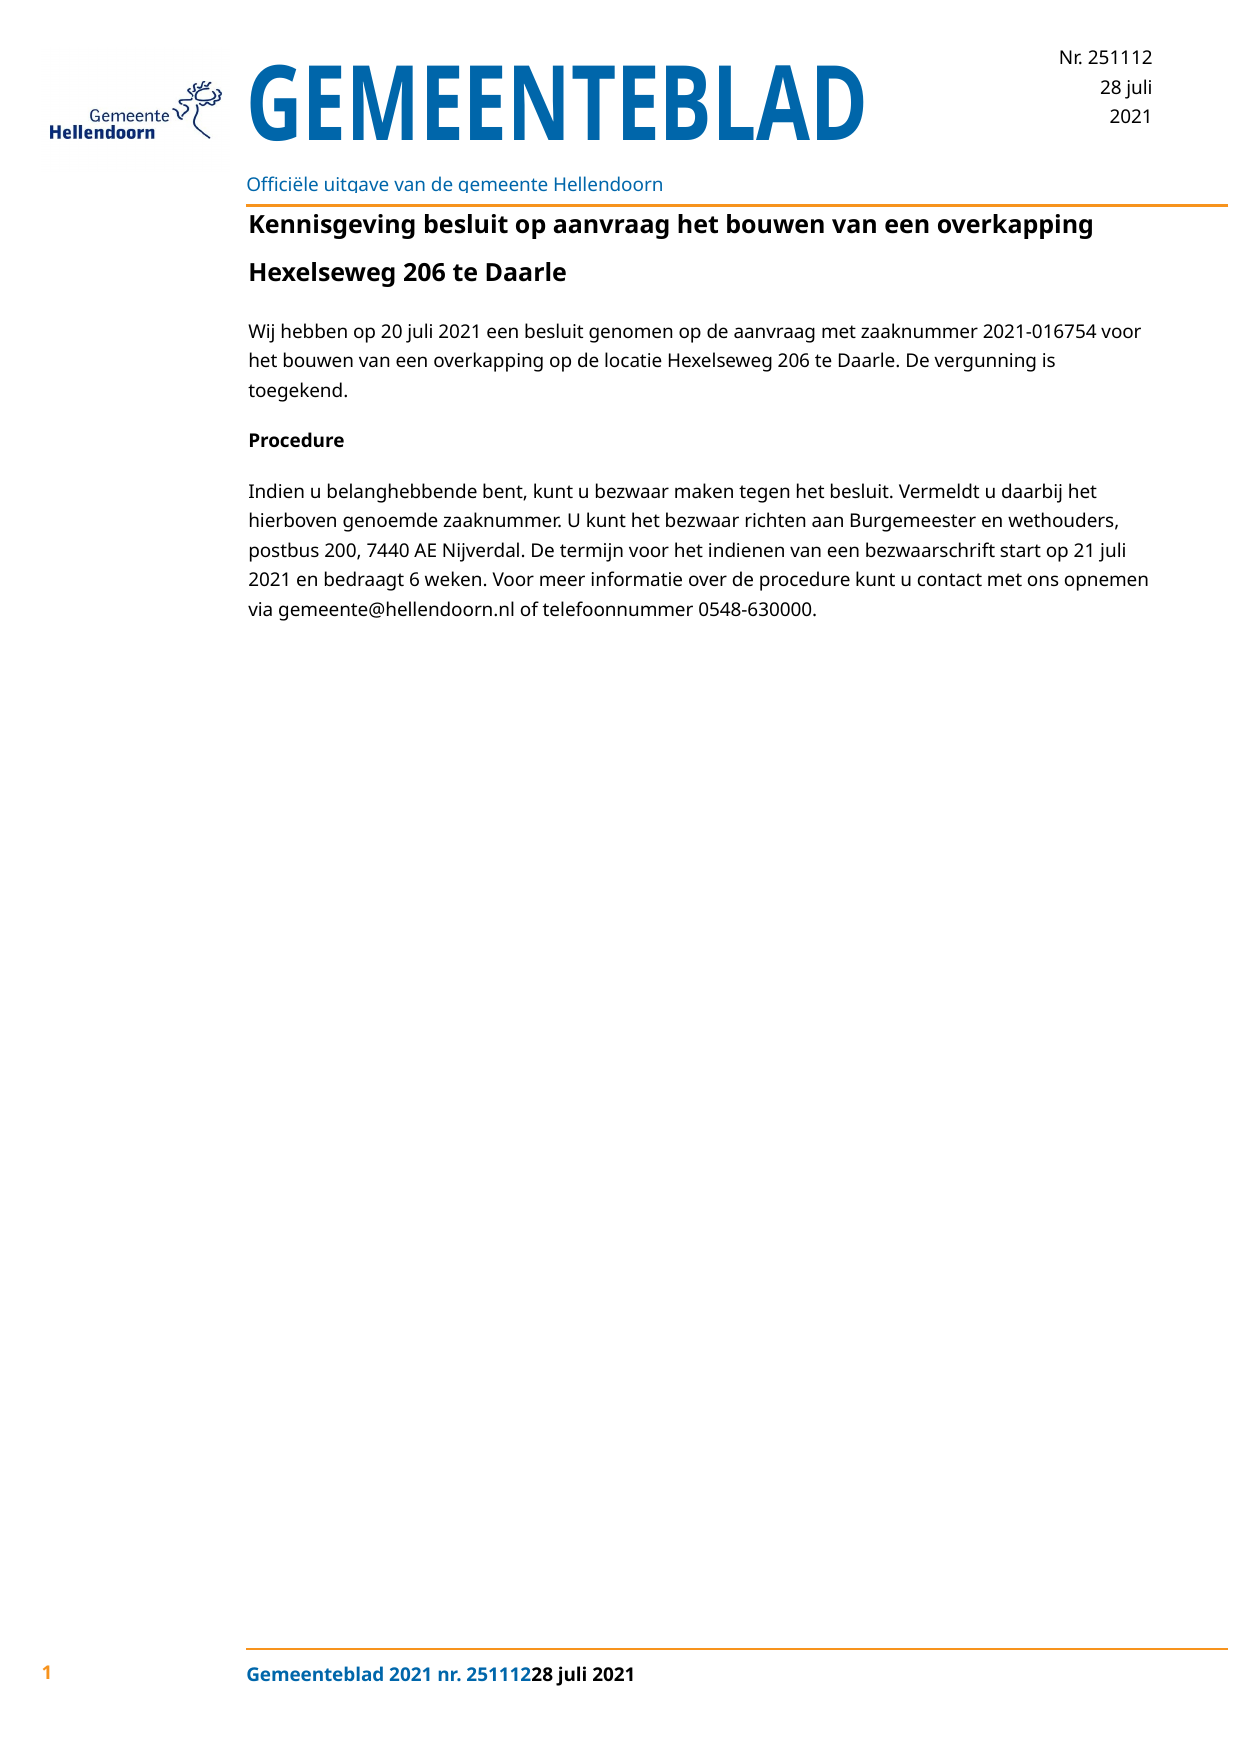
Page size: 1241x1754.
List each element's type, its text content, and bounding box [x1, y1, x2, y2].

text Procedure [248, 427, 1152, 453]
text Kennisgeving besluit op aanvraag het bouwen van een overkapping Hexelseweg 206 te Daarle [248, 207, 1152, 288]
text Wij hebben op 20 juli 2021 een besluit genomen op de aanvraag met zaaknummer 2021-016754 voor het bouwen van een overkapping op de locatie Hexelseweg 206 te Daarle. De vergunning is toegekend. [248, 318, 1152, 403]
text Indien u belanghebbende bent, kunt u bezwaar maken tegen het besluit. Vermeldt u daarbij het hierboven genoemde zaaknummer. U kunt het bezwaar richten aan Burgemeester en wethouders, postbus 200, 7440 AE Nijverdal. De termijn voor het indienen van een bezwaarschrift start op 21 juli 2021 en bedraagt 6 weken. Voor meer informatie over de procedure kunt u contact met ons opnemen via gemeente@hellendoorn.nl of telefoonnummer 0548-630000. [248, 478, 1152, 622]
picture [41, 47, 231, 172]
